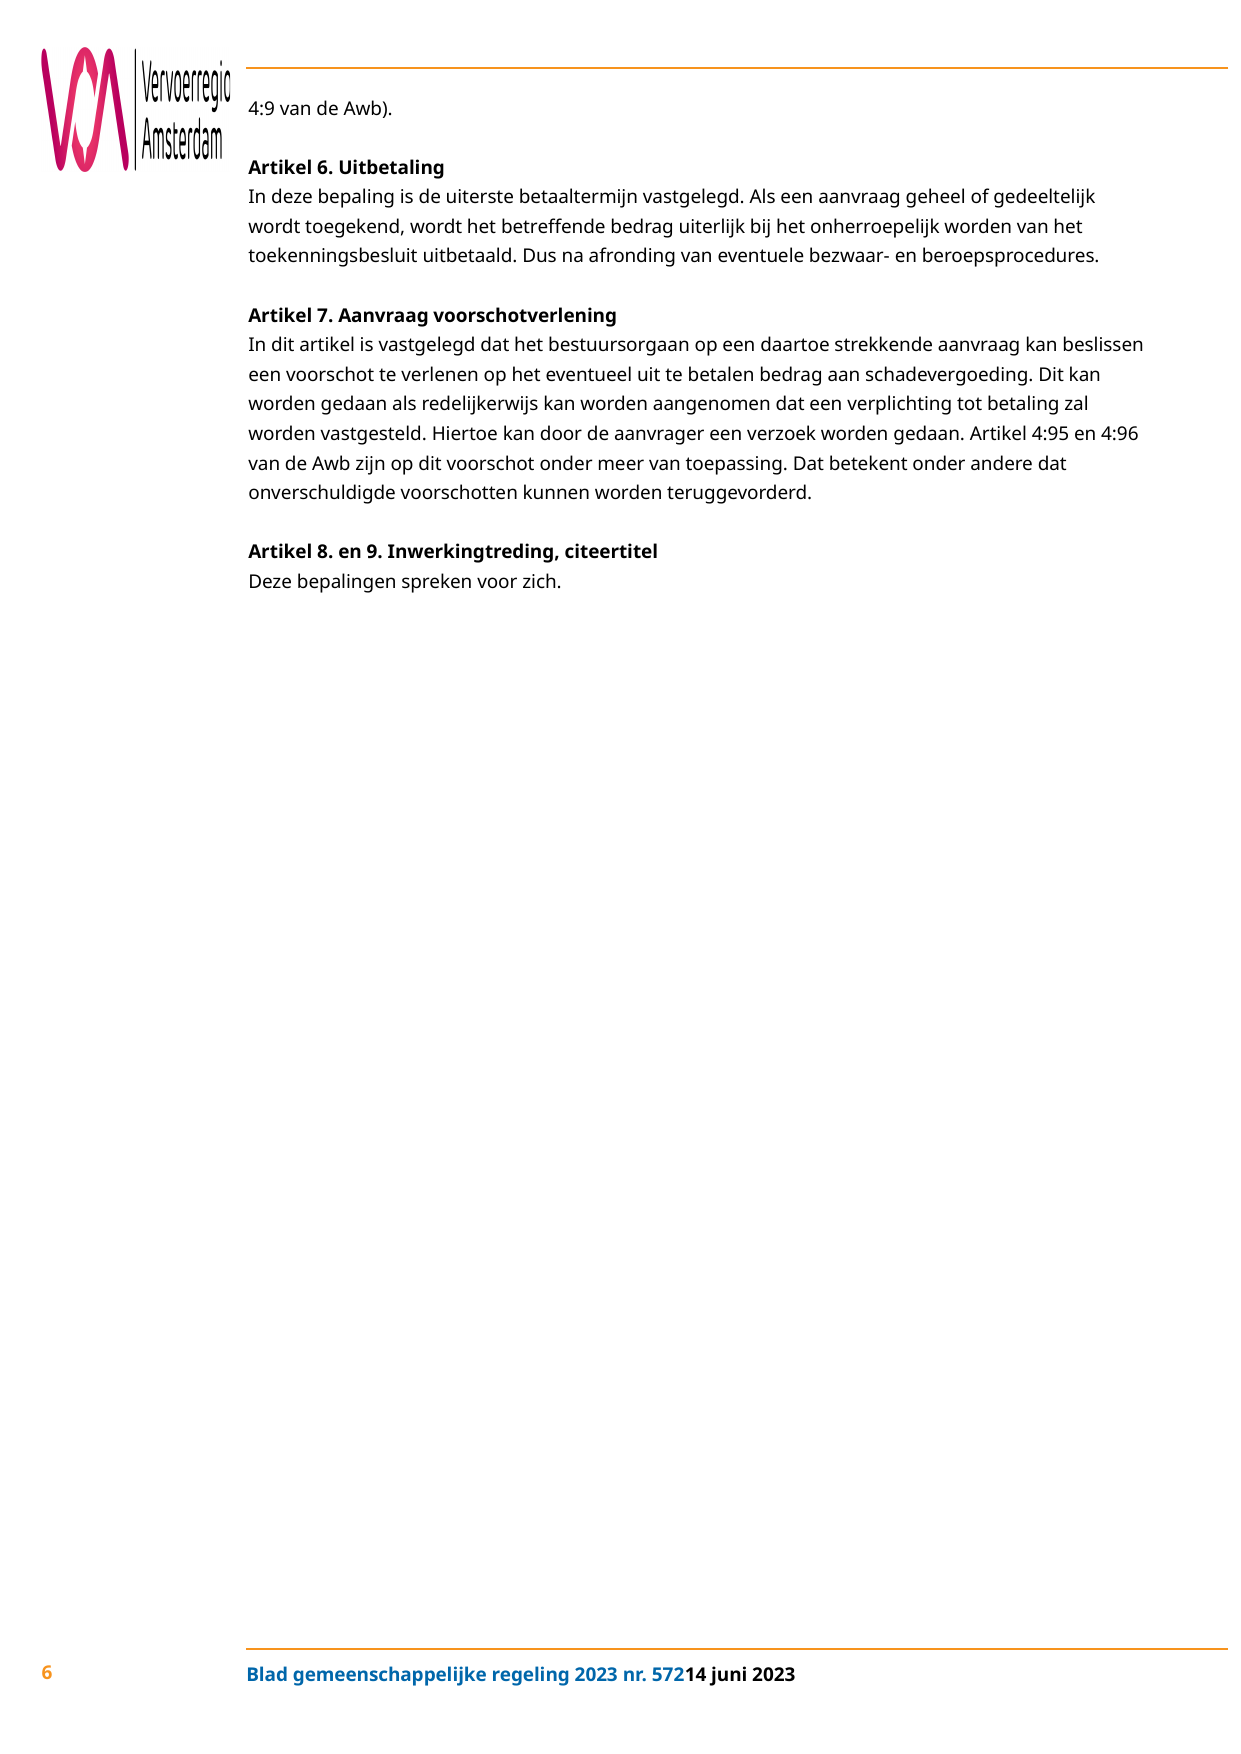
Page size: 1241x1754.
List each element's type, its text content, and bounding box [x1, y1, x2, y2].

text In dit artikel is vastgelegd dat het bestuursorgaan op een daartoe strekkende aanvraag kan beslissen een voorschot te verlenen op het eventueel uit te betalen bedrag aan schadevergoeding. Dit kan worden gedaan als redelijkerwijs kan worden aangenomen dat een verplichting tot betaling zal worden vastgesteld. Hiertoe kan door de aanvrager een verzoek worden gedaan. Artikel 4:95 en 4:96 van de Awb zijn op dit voorschot onder meer van toepassing. Dat betekent onder andere dat onverschuldigde voorschotten kunnen worden teruggevorderd. [248, 331, 1152, 505]
picture [41, 47, 231, 172]
text Artikel 6. Uitbetaling [248, 154, 1152, 180]
text Artikel 8. en 9. Inwerkingtreding, citeertitel [248, 538, 1152, 564]
text Deze bepalingen spreken voor zich. [248, 568, 1152, 594]
text Artikel 7. Aanvraag voorschotverlening [248, 302, 1152, 328]
text In deze bepaling is de uiterste betaaltermijn vastgelegd. Als een aanvraag geheel of gedeeltelijk wordt toegekend, wordt het betreffende bedrag uiterlijk bij het onherroepelijk worden van het toekenningsbesluit uitbetaald. Dus na afronding van eventuele bezwaar- en beroepsprocedures. [248, 183, 1152, 268]
text 4:9 van de Awb). [248, 95, 1152, 121]
